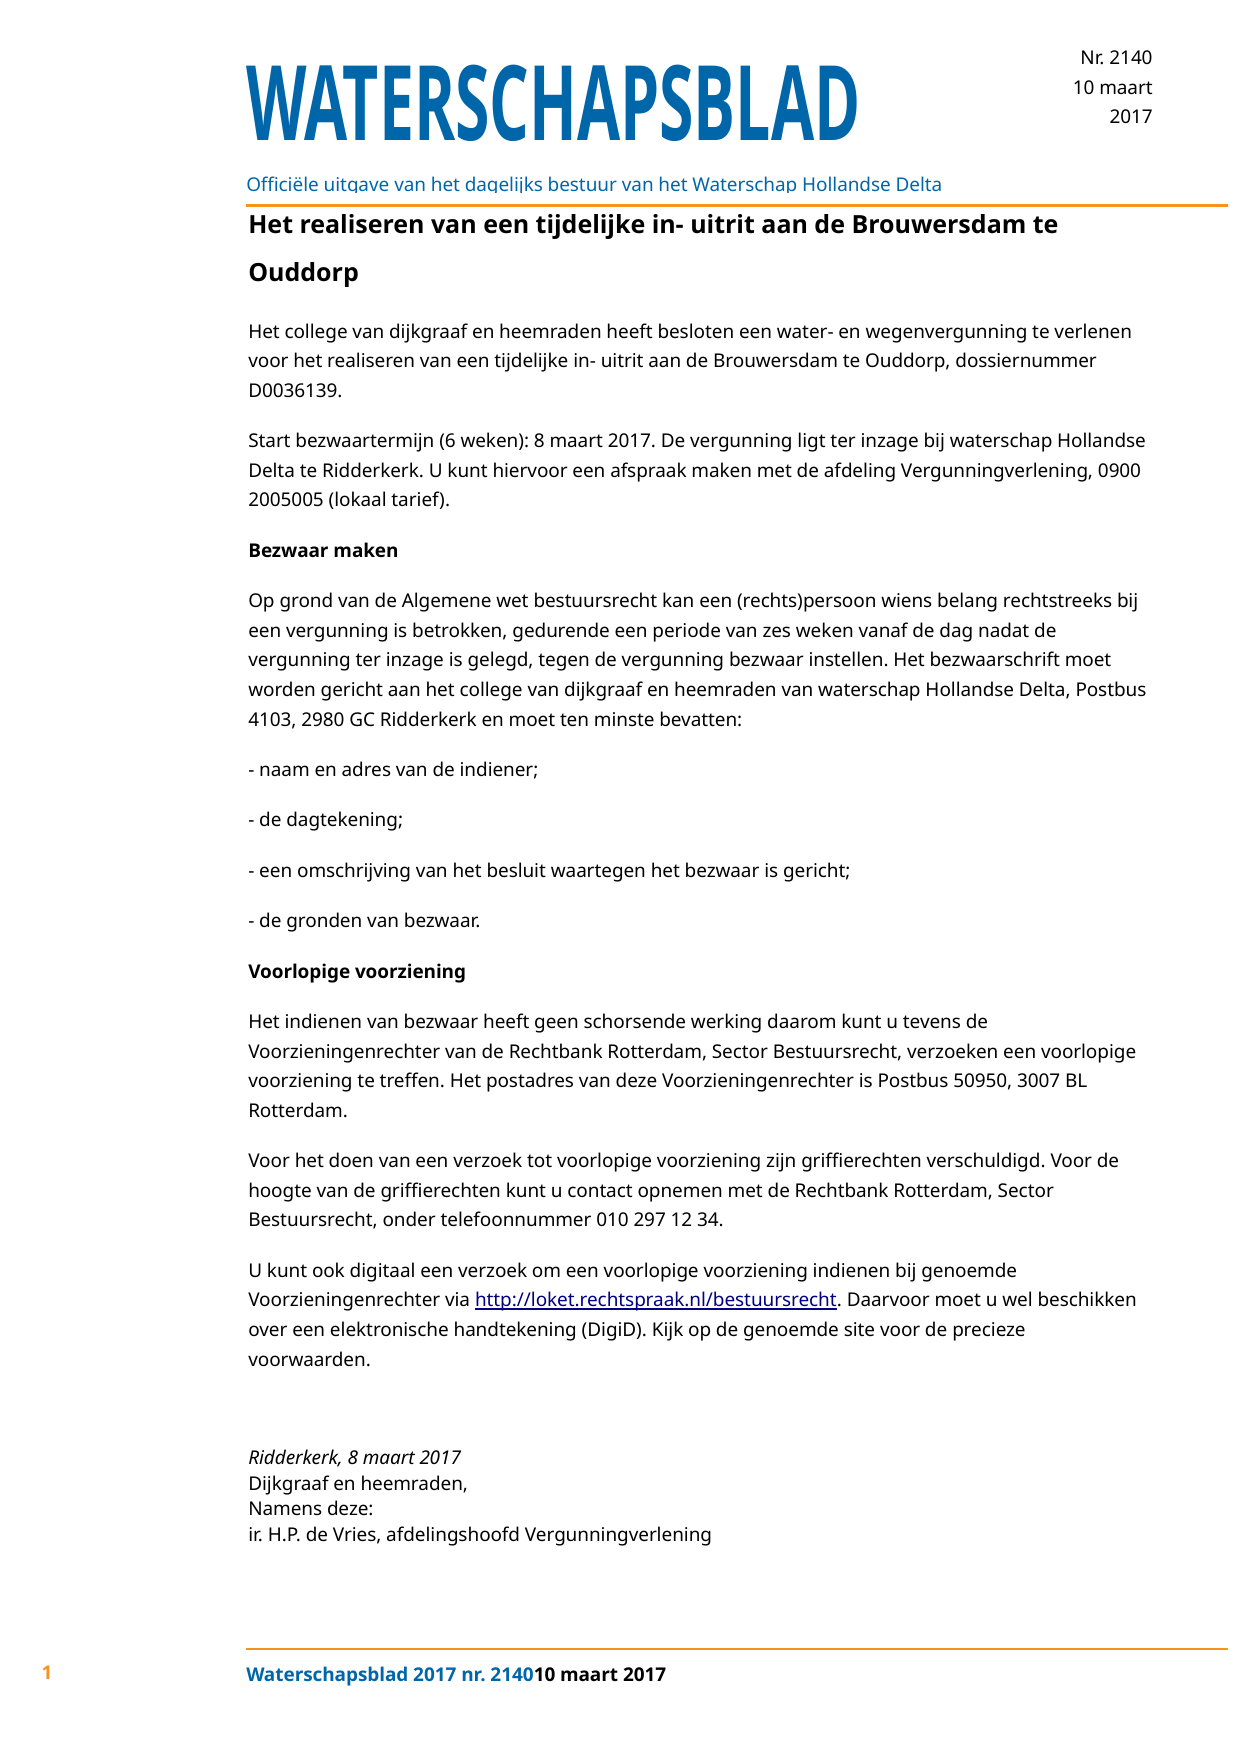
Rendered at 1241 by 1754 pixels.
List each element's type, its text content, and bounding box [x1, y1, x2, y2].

text - de gronden van bezwaar. [248, 907, 1152, 933]
text Voor het doen van een verzoek tot voorlopige voorziening zijn griffierechten verschuldigd. Voor de hoogte van de griffierechten kunt u contact opnemen met de Rechtbank Rotterdam, Sector Bestuursrecht, onder telefoonnummer 010 297 12 34. [248, 1147, 1152, 1232]
text U kunt ook digitaal een verzoek om een voorlopige voorziening indienen bij genoemde Voorzieningenrechter via http://loket.rechtspraak.nl/bestuursrecht. Daarvoor moet u wel beschikken over een elektronische handtekening (DigiD). Kijk op de genoemde site voor de precieze voorwaarden. [248, 1257, 1152, 1372]
text - naam en adres van de indiener; [248, 756, 1152, 782]
text Op grond van de Algemene wet bestuursrecht kan een (rechts)persoon wiens belang rechtstreeks bij een vergunning is betrokken, gedurende een periode van zes weken vanaf de dag nadat de vergunning ter inzage is gelegd, tegen de vergunning bezwaar instellen. Het bezwaarschrift moet worden gericht aan het college van dijkgraaf en heemraden van waterschap Hollandse Delta, Postbus 4103, 2980 GC Ridderkerk en moet ten minste bevatten: [248, 587, 1152, 732]
text Bezwaar maken [248, 537, 1152, 563]
picture [41, 47, 231, 172]
text Het realiseren van een tijdelijke in- uitrit aan de Brouwersdam te Ouddorp [248, 207, 1152, 288]
text Namens deze: [248, 1496, 1152, 1521]
text Het indienen van bezwaar heeft geen schorsende werking daarom kunt u tevens de Voorzieningenrechter van de Rechtbank Rotterdam, Sector Bestuursrecht, verzoeken een voorlopige voorziening te treffen. Het postadres van deze Voorzieningenrechter is Postbus 50950, 3007 BL Rotterdam. [248, 1008, 1152, 1123]
text Dijkgraaf en heemraden, [248, 1470, 1152, 1496]
text Voorlopige voorziening [248, 958, 1152, 984]
text Start bezwaartermijn (6 weken): 8 maart 2017. De vergunning ligt ter inzage bij waterschap Hollandse Delta te Ridderkerk. U kunt hiervoor een afspraak maken met de afdeling Vergunningverlening, 0900 2005005 (lokaal tarief). [248, 427, 1152, 512]
text - een omschrijving van het besluit waartegen het bezwaar is gericht; [248, 857, 1152, 883]
text Het college van dijkgraaf en heemraden heeft besloten een water- en wegenvergunning te verlenen voor het realiseren van een tijdelijke in- uitrit aan de Brouwersdam te Ouddorp, dossiernummer D0036139. [248, 318, 1152, 403]
text Ridderkerk, 8 maart 2017 [248, 1444, 1152, 1470]
text ir. H.P. de Vries, afdelingshoofd Vergunningverlening [248, 1521, 1152, 1547]
text - de dagtekening; [248, 807, 1152, 832]
